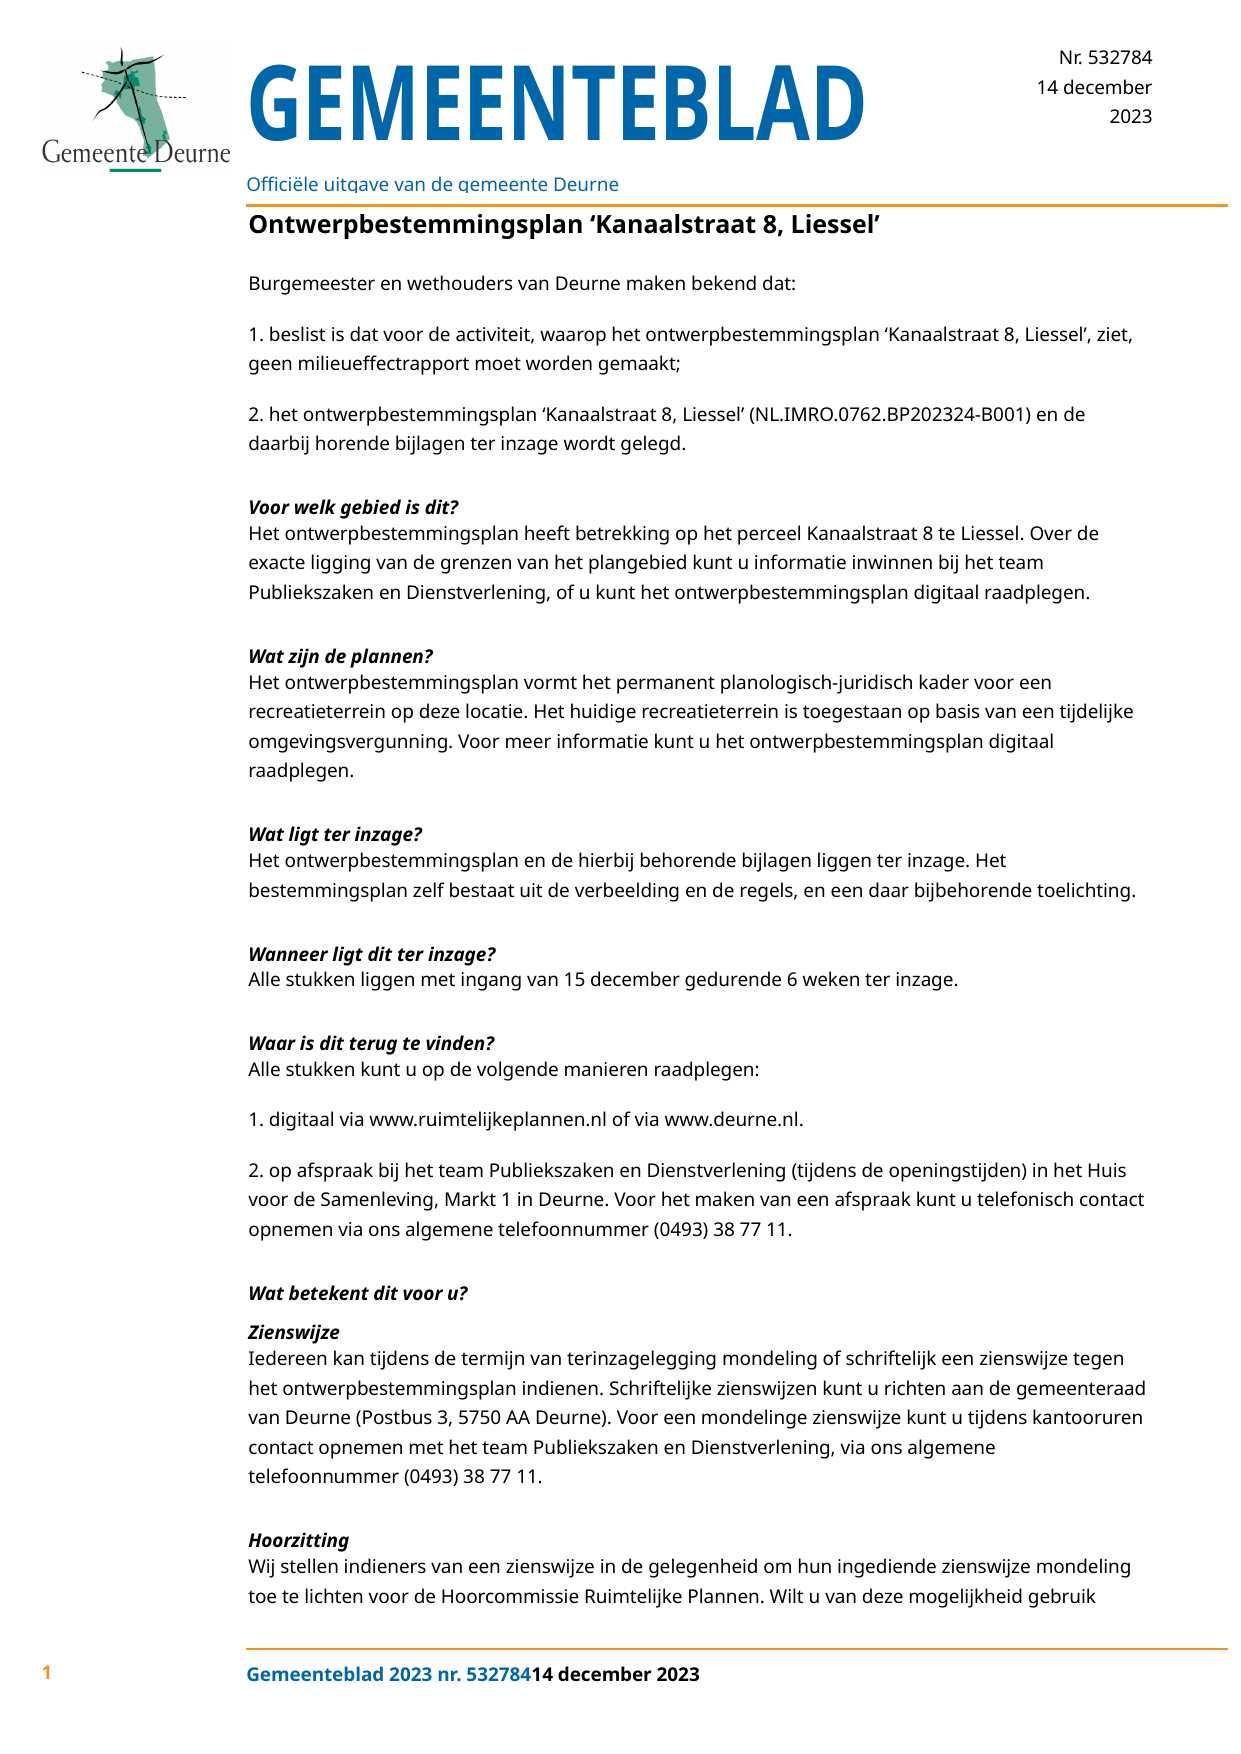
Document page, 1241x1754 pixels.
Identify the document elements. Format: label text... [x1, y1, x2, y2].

text Voor welk gebied is dit? [248, 494, 1152, 520]
text 2. het ontwerpbestemmingsplan ‘Kanaalstraat 8, Liessel’ (NL.IMRO.0762.BP202324-B001) en de daarbij horende bijlagen ter inzage wordt gelegd. [248, 401, 1152, 456]
text Burgemeester en wethouders van Deurne maken bekend dat: [248, 270, 1152, 296]
text Wij stellen indieners van een zienswijze in de gelegenheid om hun ingediende zienswijze mondeling toe te lichten voor de Hoorcommissie Ruimtelijke Plannen. Wilt u van deze mogelijkheid gebruik [248, 1553, 1152, 1608]
text 1. beslist is dat voor de activiteit, waarop het ontwerpbestemmingsplan ‘Kanaalstraat 8, Liessel’, ziet, geen milieueffectrapport moet worden gemaakt; [248, 321, 1152, 376]
text Alle stukken liggen met ingang van 15 december gedurende 6 weken ter inzage. [248, 967, 1152, 992]
text Wanneer ligt dit ter inzage? [248, 941, 1152, 967]
text Het ontwerpbestemmingsplan en de hierbij behorende bijlagen liggen ter inzage. Het bestemmingsplan zelf bestaat uit de verbeelding en de regels, en een daar bijbehorende toelichting. [248, 847, 1152, 903]
text Iedereen kan tijdens de termijn van terinzagelegging mondeling of schriftelijk een zienswijze tegen het ontwerpbestemmingsplan indienen. Schriftelijke zienswijzen kunt u richten aan de gemeenteraad van Deurne (Postbus 3, 5750 AA Deurne). Voor een mondelinge zienswijze kunt u tijdens kantooruren contact opnemen met het team Publiekszaken en Dienstverlening, via ons algemene telefoonnummer (0493) 38 77 11. [248, 1345, 1152, 1489]
text Wat ligt ter inzage? [248, 822, 1152, 847]
text Ontwerpbestemmingsplan ‘Kanaalstraat 8, Liessel’ [248, 207, 1152, 241]
text Zienswijze [248, 1319, 1152, 1345]
text Wat zijn de plannen? [248, 643, 1152, 669]
text 2. op afspraak bij het team Publiekszaken en Dienstverlening (tijdens de openingstijden) in het Huis voor de Samenleving, Markt 1 in Deurne. Voor het maken van een afspraak kunt u telefonisch contact opnemen via ons algemene telefoonnummer (0493) 38 77 11. [248, 1157, 1152, 1242]
text Wat betekent dit voor u? [248, 1280, 1152, 1306]
text Het ontwerpbestemmingsplan heeft betrekking op het perceel Kanaalstraat 8 te Liessel. Over de exacte ligging van de grenzen van het plangebied kunt u informatie inwinnen bij het team Publiekszaken en Dienstverlening, of u kunt het ontwerpbestemmingsplan digitaal raadplegen. [248, 520, 1152, 605]
text Alle stukken kunt u op de volgende manieren raadplegen: [248, 1056, 1152, 1082]
text 1. digitaal via www.ruimtelijkeplannen.nl of via www.deurne.nl. [248, 1107, 1152, 1132]
text Het ontwerpbestemmingsplan vormt het permanent planologisch-juridisch kader voor een recreatieterrein op deze locatie. Het huidige recreatieterrein is toegestaan op basis van een tijdelijke omgevingsvergunning. Voor meer informatie kunt u het ontwerpbestemmingsplan digitaal raadplegen. [248, 669, 1152, 783]
picture [41, 47, 231, 172]
text Waar is dit terug te vinden? [248, 1031, 1152, 1056]
text Hoorzitting [248, 1527, 1152, 1553]
